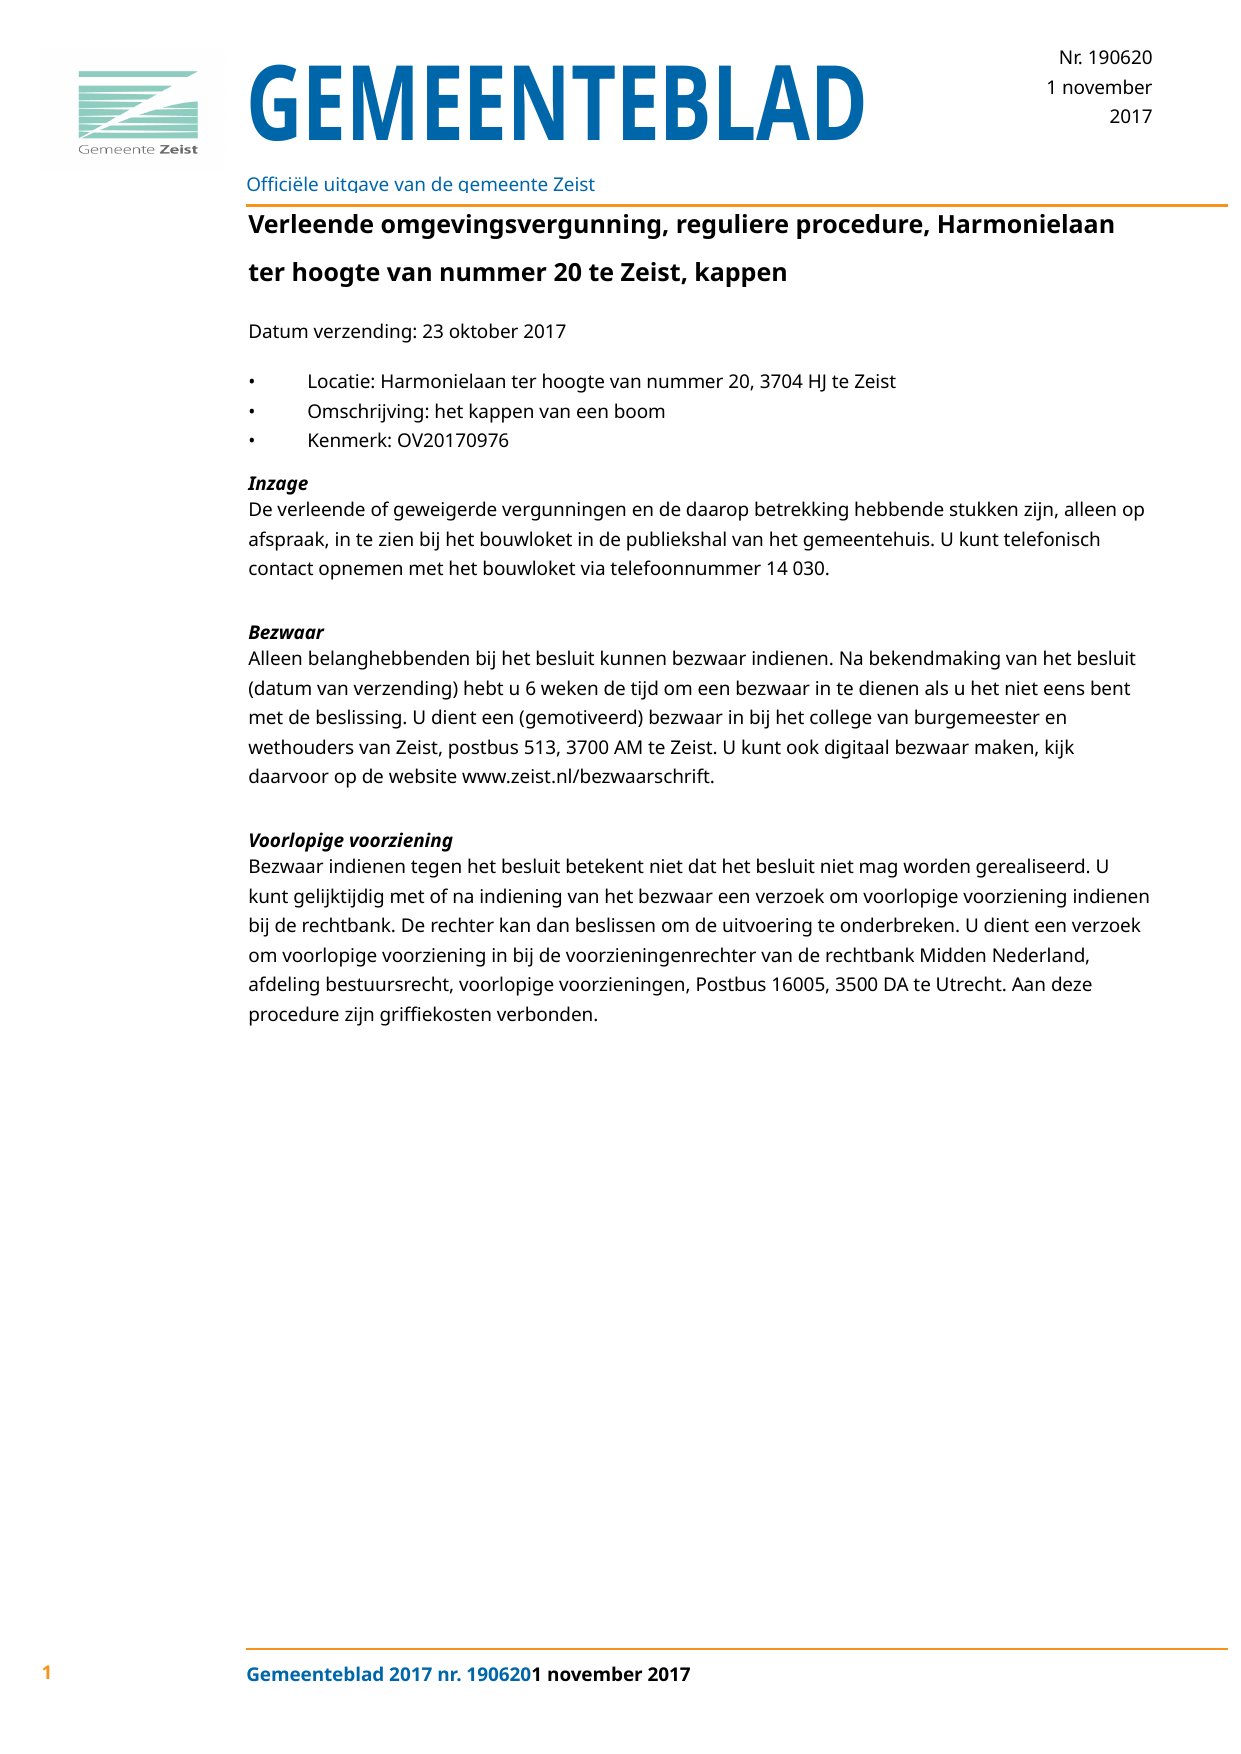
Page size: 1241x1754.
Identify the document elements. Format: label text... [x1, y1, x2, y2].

text Bezwaar indienen tegen het besluit betekent niet dat het besluit niet mag worden gerealiseerd. U kunt gelijktijdig met of na indiening van het bezwaar een verzoek om voorlopige voorziening indienen bij de rechtbank. De rechter kan dan beslissen om de uitvoering te onderbreken. U dient een verzoek om voorlopige voorziening in bij de voorzieningenrechter van de rechtbank Midden Nederland, afdeling bestuursrecht, voorlopige voorzieningen, Postbus 16005, 3500 DA te Utrecht. Aan deze procedure zijn griffiekosten verbonden. [248, 853, 1152, 1027]
text Alleen belanghebbenden bij het besluit kunnen bezwaar indienen. Na bekendmaking van het besluit (datum van verzending) hebt u 6 weken de tijd om een bezwaar in te dienen als u het niet eens bent met de beslissing. U dient een (gemotiveerd) bezwaar in bij het college van burgemeester en wethouders van Zeist, postbus 513, 3700 AM te Zeist. U kunt ook digitaal bezwaar maken, kijk daarvoor op de website www.zeist.nl/bezwaarschrift. [248, 645, 1152, 789]
text Datum verzending: 23 oktober 2017 [248, 318, 1152, 344]
text Verleende omgevingsvergunning, reguliere procedure, Harmonielaan ter hoogte van nummer 20 te Zeist, kappen [248, 207, 1152, 288]
text De verleende of geweigerde vergunningen en de daarop betrekking hebbende stukken zijn, alleen op afspraak, in te zien bij het bouwloket in de publiekshal van het gemeentehuis. U kunt telefonisch contact opnemen met het bouwloket via telefoonnummer 14 030. [248, 496, 1152, 581]
list Omschrijving: het kappen van een boom [248, 398, 1152, 424]
text Bezwaar [248, 619, 1152, 645]
list Locatie: Harmonielaan ter hoogte van nummer 20, 3704 HJ te Zeist [248, 368, 1152, 394]
text Voorlopige voorziening [248, 827, 1152, 853]
text Inzage [248, 471, 1152, 496]
list Kenmerk: OV20170976 [248, 427, 1152, 453]
picture [41, 47, 231, 172]
